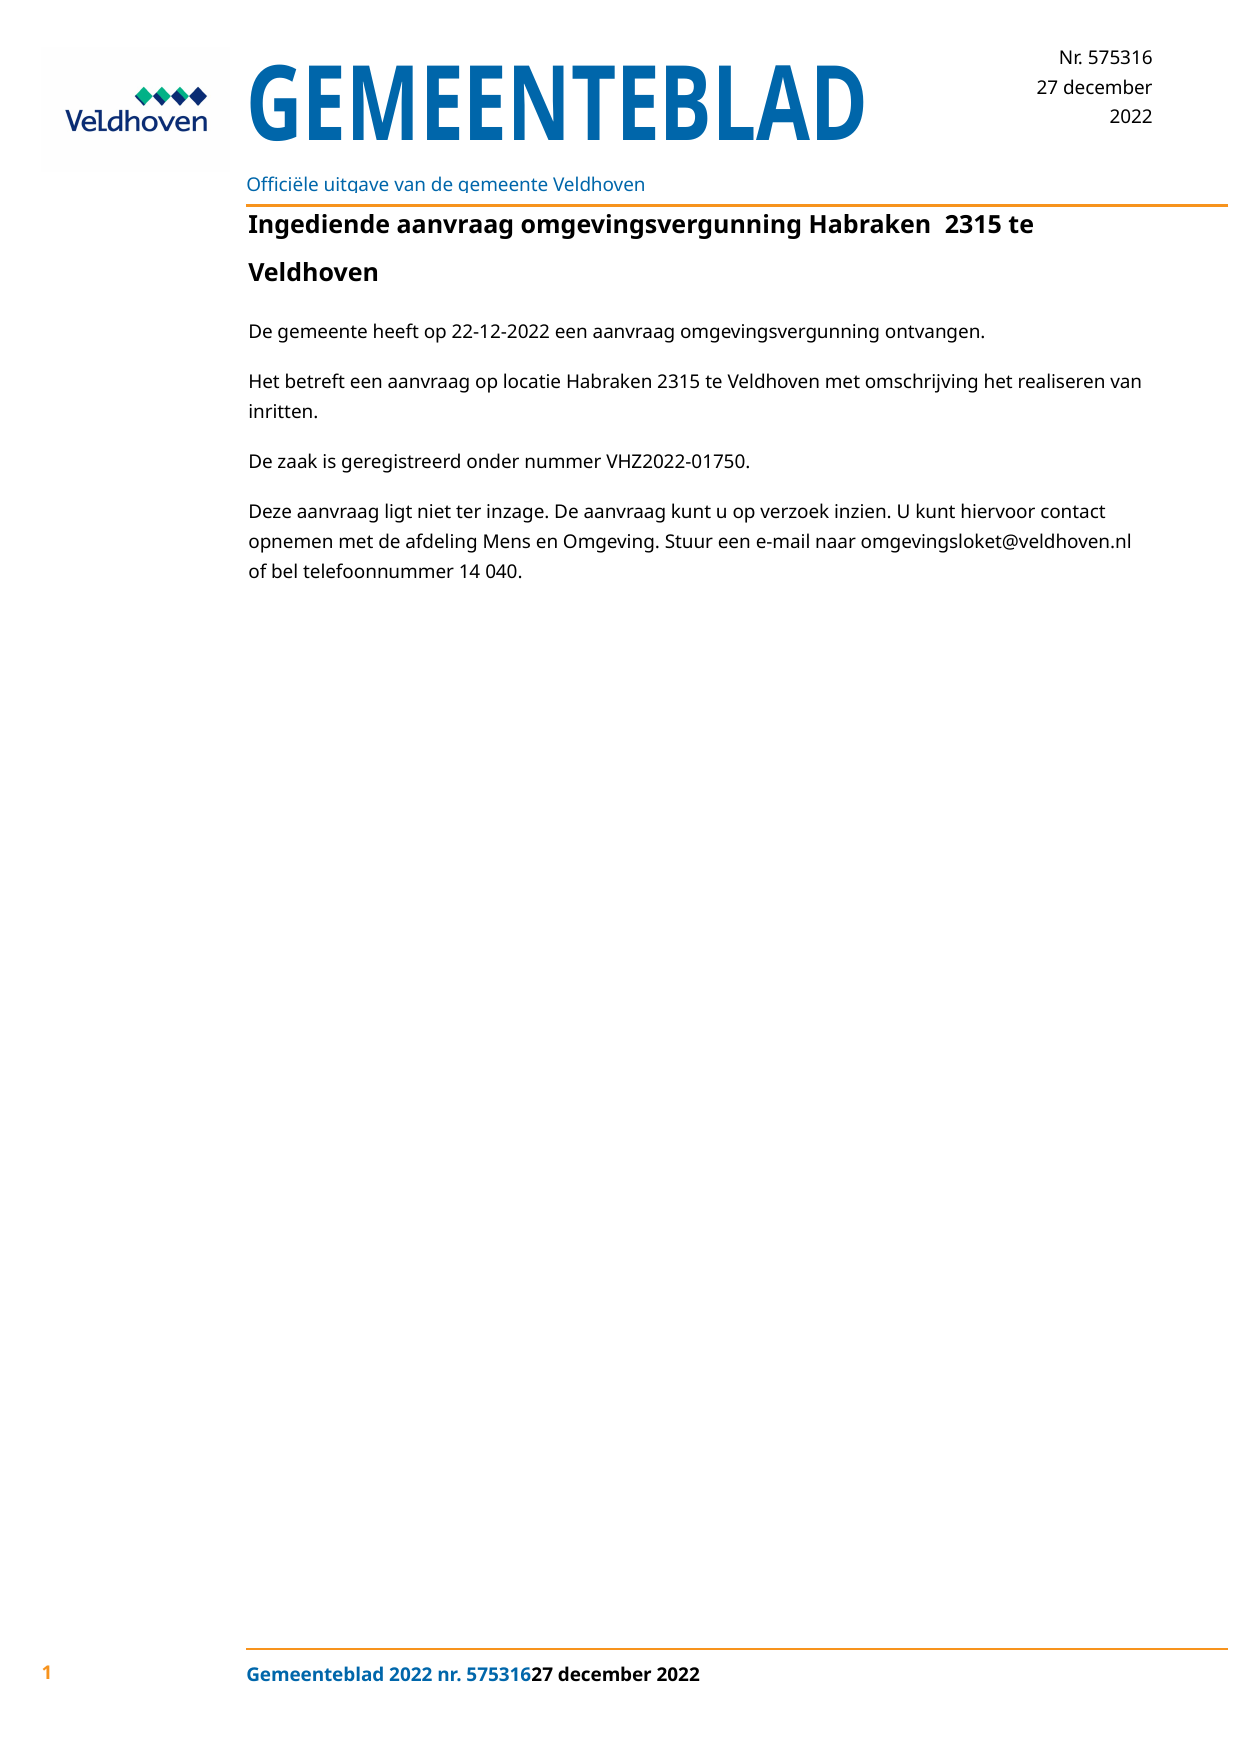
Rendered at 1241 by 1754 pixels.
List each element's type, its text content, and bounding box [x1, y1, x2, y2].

text De gemeente heeft op 22-12-2022 een aanvraag omgevingsvergunning ontvangen. [248, 318, 1152, 344]
text De zaak is geregistreerd onder nummer VHZ2022-01750. [248, 448, 1152, 474]
text Het betreft een aanvraag op locatie Habraken 2315 te Veldhoven met omschrijving het realiseren van inritten. [248, 368, 1152, 424]
text Ingediende aanvraag omgevingsvergunning Habraken 2315 te Veldhoven [248, 207, 1152, 288]
text Deze aanvraag ligt niet ter inzage. De aanvraag kunt u op verzoek inzien. U kunt hiervoor contact opnemen met de afdeling Mens en Omgeving. Stuur een e-mail naar omgevingsloket@veldhoven.nl of bel telefoonnummer 14 040. [248, 499, 1152, 584]
picture [41, 47, 231, 172]
